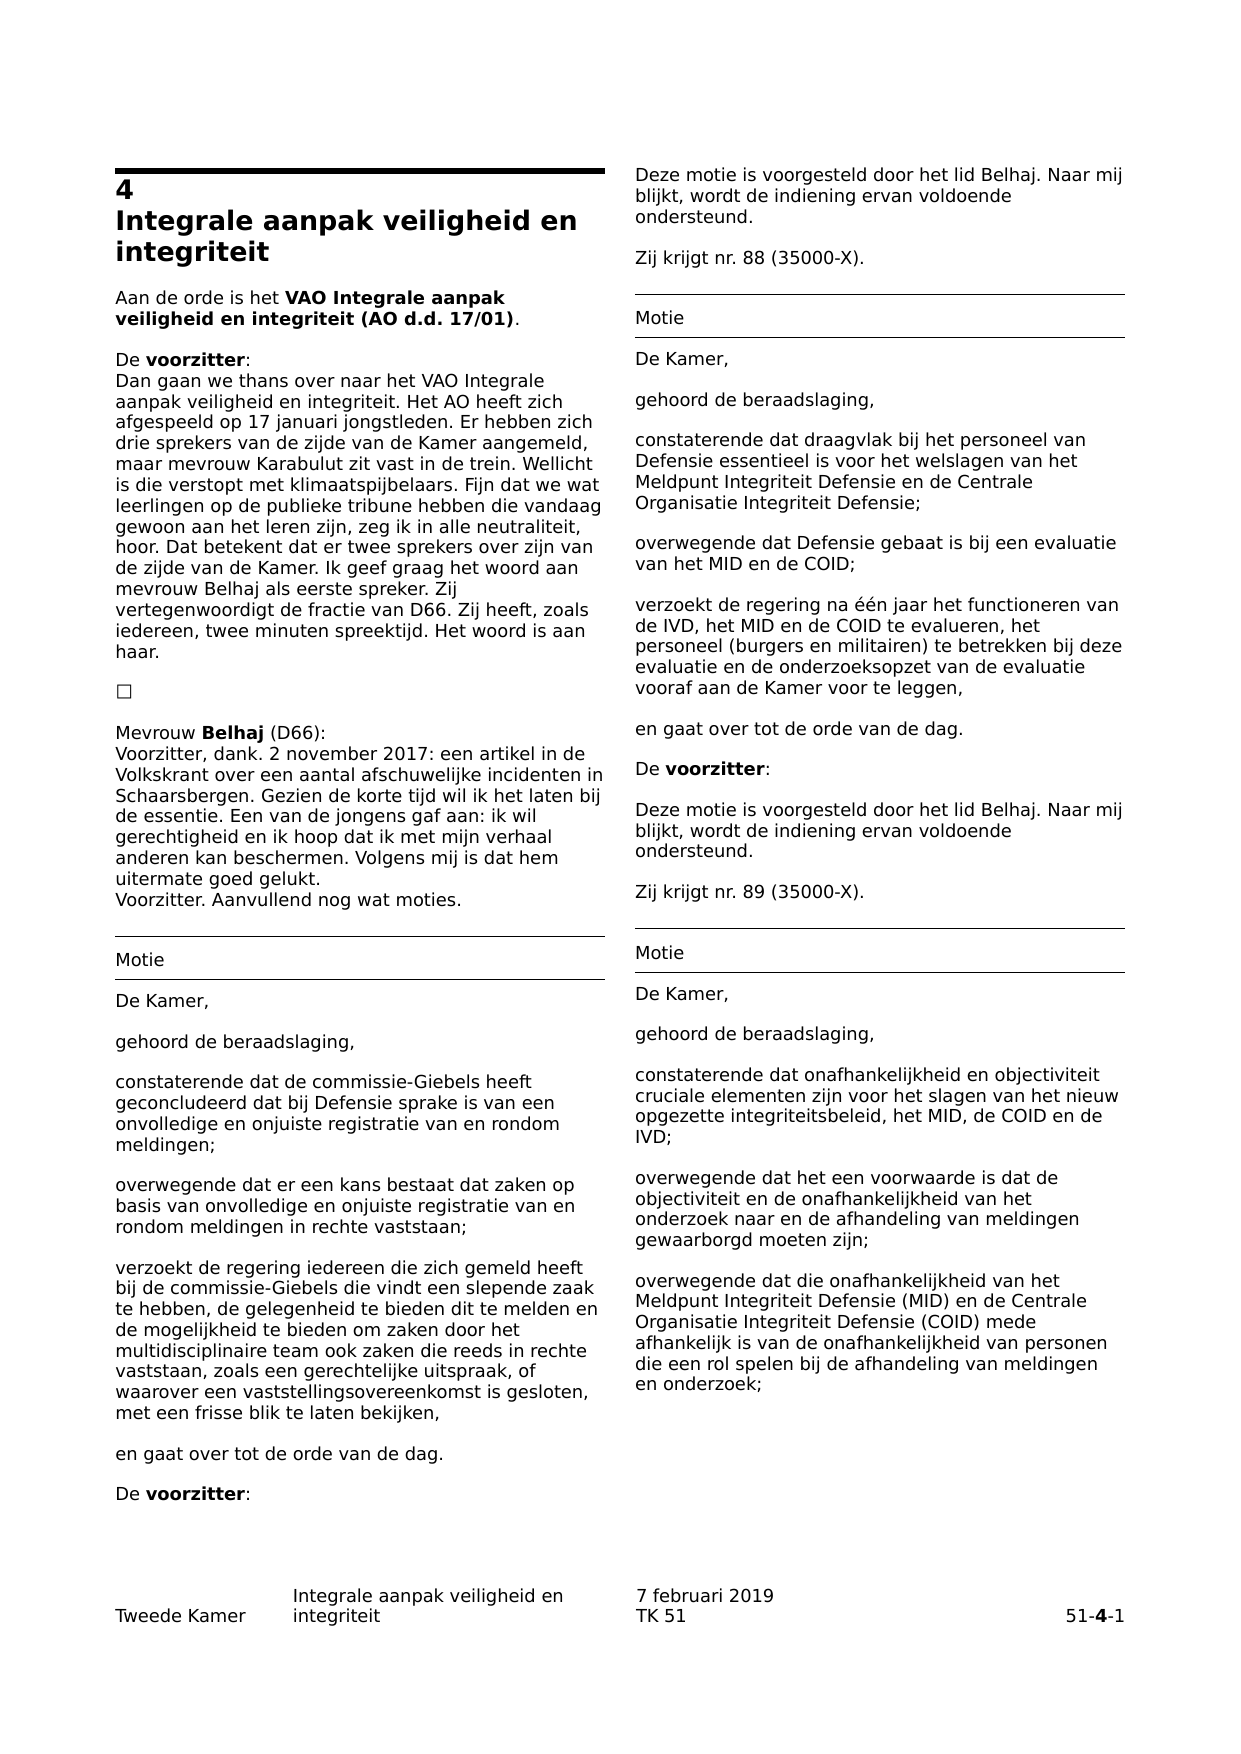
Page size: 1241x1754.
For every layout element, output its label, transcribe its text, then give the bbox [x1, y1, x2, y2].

text Zij krijgt nr. 88 (35000-X). [635, 247, 1125, 268]
text constaterende dat de commissie-Giebels heeft geconcludeerd dat bij Defensie sprake is van een onvolledige en onjuiste registratie van en rondom meldingen; [115, 1072, 605, 1155]
text Voorzitter. Aanvullend nog wat moties. [115, 889, 605, 910]
text gehoord de beraadslaging, [635, 1024, 1125, 1045]
text De voorzitter: [635, 759, 1125, 780]
text Motie [115, 950, 605, 971]
text verzoekt de regering iedereen die zich gemeld heeft bij de commissie-Giebels die vindt een slepende zaak te hebben, de gelegenheid te bieden dit te melden en de mogelijkheid te bieden om zaken door het multidisciplinaire team ook zaken die reeds in rechte vaststaan, zoals een gerechtelijke uitspraak, of waarover een vaststellingsovereenkomst is gesloten, met een frisse blik te laten bekijken, [115, 1257, 605, 1423]
text overwegende dat die onafhankelijkheid van het Meldpunt Integriteit Defensie (MID) en de Centrale Organisatie Integriteit Defensie (COID) mede afhankelijk is van de onafhankelijkheid van personen die een rol spelen bij de afhandeling van meldingen en onderzoek; [635, 1271, 1125, 1395]
text ⬜ [115, 682, 605, 703]
text De Kamer, [635, 983, 1125, 1004]
text verzoekt de regering na één jaar het functioneren van de IVD, het MID en de COID te evalueren, het personeel (burgers en militairen) te betrekken bij deze evaluatie en de onderzoeksopzet van de evaluatie vooraf aan de Kamer voor te leggen, [635, 595, 1125, 698]
text De Kamer, [115, 991, 605, 1012]
text constaterende dat draagvlak bij het personeel van Defensie essentieel is voor het welslagen van het Meldpunt Integriteit Defensie en de Centrale Organisatie Integriteit Defensie; [635, 430, 1125, 513]
text overwegende dat Defensie gebaat is bij een evaluatie van het MID en de COID; [635, 533, 1125, 575]
text gehoord de beraadslaging, [115, 1032, 605, 1052]
text De Kamer, [635, 349, 1125, 369]
text Deze motie is voorgesteld door het lid Belhaj. Naar mij blijkt, wordt de indiening ervan voldoende ondersteund. [635, 165, 1125, 227]
text overwegende dat het een voorwaarde is dat de objectiviteit en de onafhankelijkheid van het onderzoek naar en de afhandeling van meldingen gewaarborgd moeten zijn; [635, 1168, 1125, 1251]
text Deze motie is voorgesteld door het lid Belhaj. Naar mij blijkt, wordt de indiening ervan voldoende ondersteund. [635, 800, 1125, 862]
text en gaat over tot de orde van de dag. [115, 1443, 605, 1464]
text Mevrouw Belhaj (D66): [115, 723, 605, 744]
title 4 Integrale aanpak veiligheid en integriteit [115, 174, 605, 268]
text en gaat over tot de orde van de dag. [635, 718, 1125, 739]
text De voorzitter: [115, 1484, 605, 1505]
text constaterende dat onafhankelijkheid en objectiviteit cruciale elementen zijn voor het slagen van het nieuw opgezette integriteitsbeleid, het MID, de COID en de IVD; [635, 1065, 1125, 1148]
text Dan gaan we thans over naar het VAO Integrale aanpak veiligheid en integriteit. Het AO heeft zich afgespeeld op 17 januari jongstleden. Er hebben zich drie sprekers van de zijde van de Kamer aangemeld, maar mevrouw Karabulut zit vast in de trein. Wellicht is die verstopt met klimaatspijbelaars. Fijn dat we wat leerlingen op de publieke tribune hebben die vandaag gewoon aan het leren zijn, zeg ik in alle neutraliteit, hoor. Dat betekent dat er twee sprekers over zijn van de zijde van de Kamer. Ik geef graag het woord aan mevrouw Belhaj als eerste spreker. Zij vertegenwoordigt de fractie van D66. Zij heeft, zoals iedereen, twee minuten spreektijd. Het woord is aan haar. [115, 371, 605, 662]
text Motie [635, 308, 1125, 329]
text overwegende dat er een kans bestaat dat zaken op basis van onvolledige en onjuiste registratie van en rondom meldingen in rechte vaststaan; [115, 1175, 605, 1237]
text gehoord de beraadslaging, [635, 389, 1125, 410]
text Aan de orde is het VAO Integrale aanpak veiligheid en integriteit (AO d.d. 17/01). [115, 288, 605, 330]
text Motie [635, 943, 1125, 963]
text Zij krijgt nr. 89 (35000-X). [635, 882, 1125, 903]
text De voorzitter: [115, 350, 605, 371]
text Voorzitter, dank. 2 november 2017: een artikel in de Volkskrant over een aantal afschuwelijke incidenten in Schaarsbergen. Gezien de korte tijd wil ik het laten bij de essentie. Een van de jongens gaf aan: ik wil gerechtigheid en ik hoop dat ik met mijn verhaal anderen kan beschermen. Volgens mij is dat hem uitermate goed gelukt. [115, 744, 605, 889]
